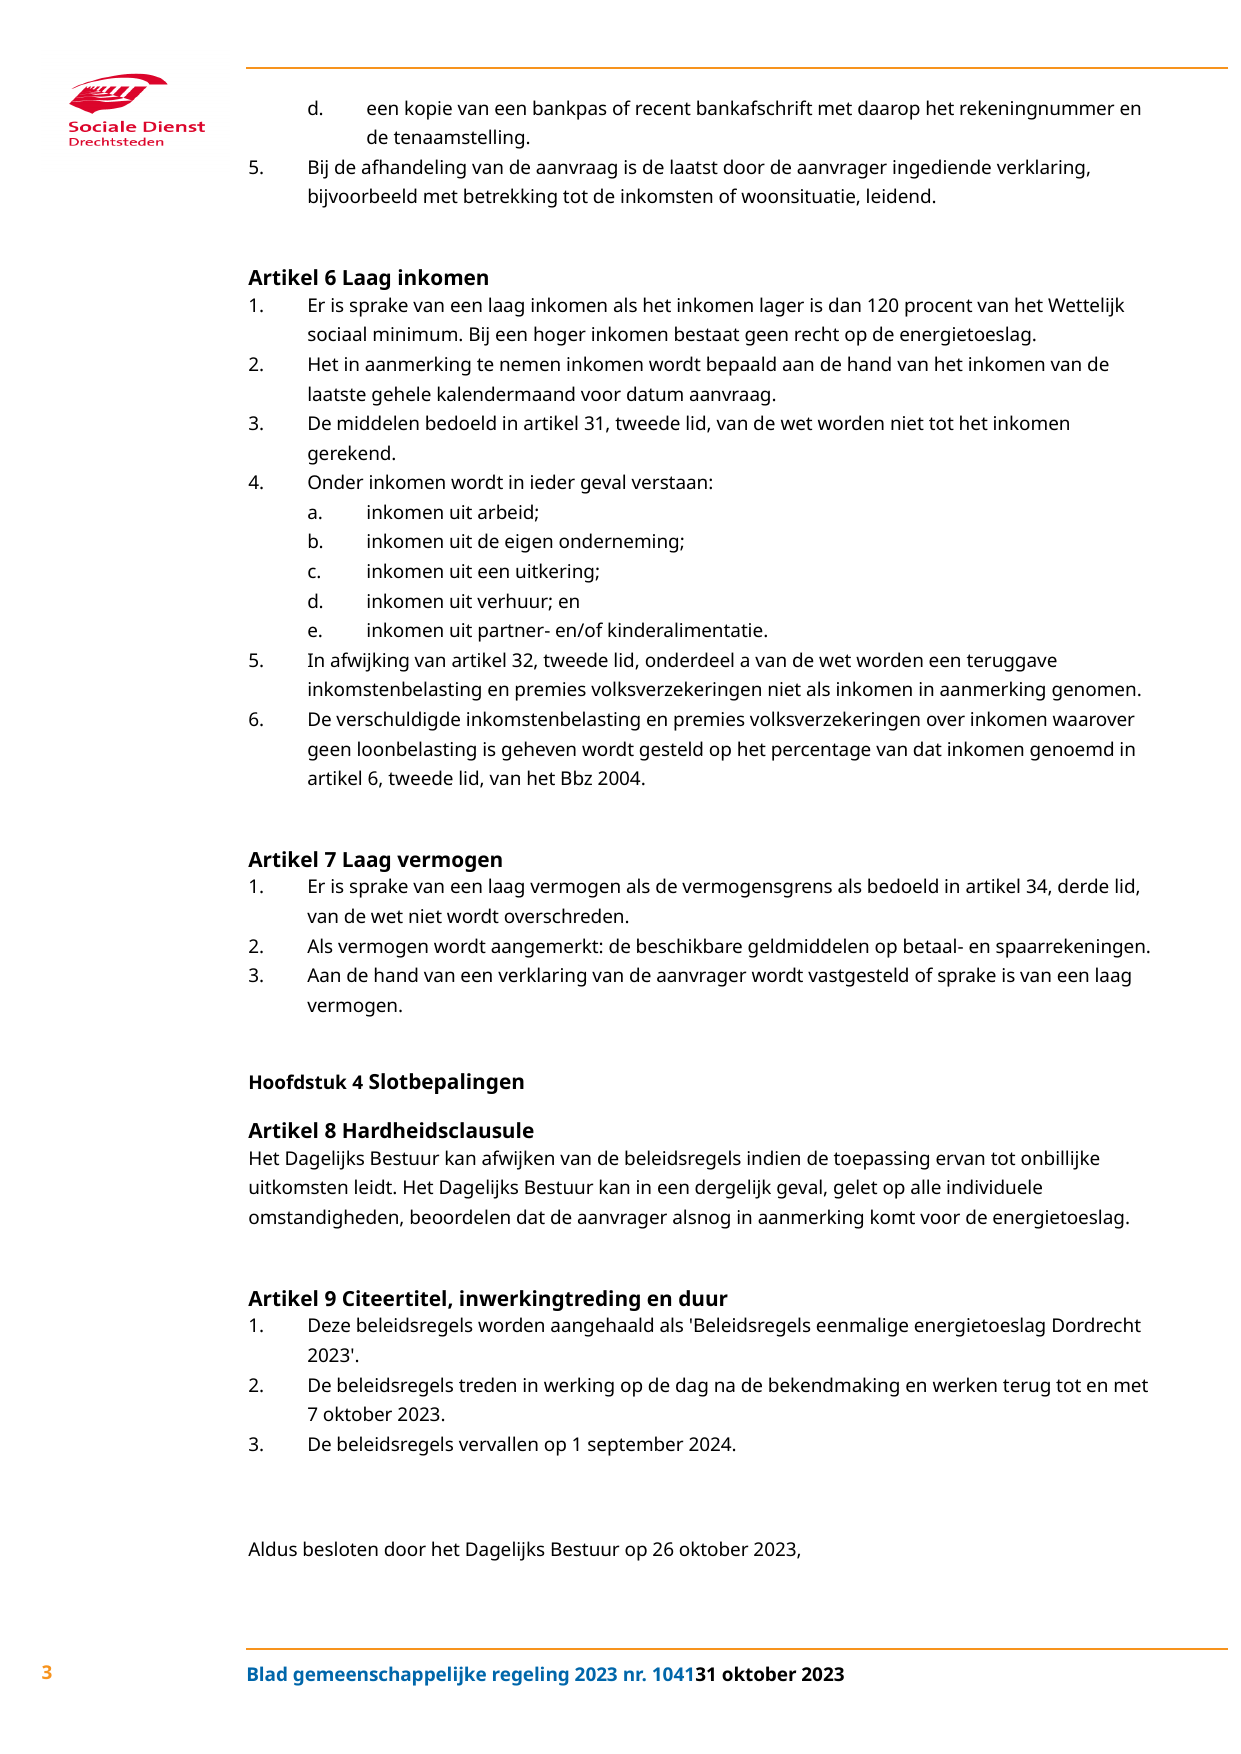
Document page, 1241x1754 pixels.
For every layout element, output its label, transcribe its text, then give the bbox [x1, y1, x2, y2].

picture [41, 47, 231, 172]
text Hoofdstuk 4 Slotbepalingen [248, 1067, 1152, 1096]
list Als vermogen wordt aangemerkt: de beschikbare geldmiddelen op betaal- en spaarrekeningen. [248, 933, 1152, 959]
list Bij de afhandeling van de aanvraag is de laatst door de aanvrager ingediende verklaring, bijvoorbeeld met betrekking tot de inkomsten of woonsituatie, leidend. [248, 154, 1152, 209]
list inkomen uit een uitkering; [307, 558, 1152, 584]
text Artikel 7 Laag vermogen [248, 845, 1152, 874]
list De beleidsregels vervallen op 1 september 2024. [248, 1431, 1152, 1457]
text Aldus besloten door het Dagelijks Bestuur op 26 oktober 2023, [248, 1536, 1152, 1561]
list Aan de hand van een verklaring van de aanvrager wordt vastgesteld of sprake is van een laag vermogen. [248, 962, 1152, 1018]
text Artikel 6 Laag inkomen [248, 263, 1152, 292]
text Het Dagelijks Bestuur kan afwijken van de beleidsregels indien de toepassing ervan tot onbillijke uitkomsten leidt. Het Dagelijks Bestuur kan in een dergelijk geval, gelet op alle individuele omstandigheden, beoordelen dat de aanvrager alsnog in aanmerking komt voor de energietoeslag. [248, 1145, 1152, 1230]
list In afwijking van artikel 32, tweede lid, onderdeel a van de wet worden een teruggave inkomstenbelasting en premies volksverzekeringen niet als inkomen in aanmerking genomen. [248, 647, 1152, 702]
list Onder inkomen wordt in ieder geval verstaan: [248, 469, 1152, 495]
list De middelen bedoeld in artikel 31, tweede lid, van de wet worden niet tot het inkomen gerekend. [248, 410, 1152, 466]
list De beleidsregels treden in werking op de dag na de bekendmaking en werken terug tot en met 7 oktober 2023. [248, 1372, 1152, 1427]
list De verschuldigde inkomstenbelasting en premies volksverzekeringen over inkomen waarover geen loonbelasting is geheven wordt gesteld op het percentage van dat inkomen genoemd in artikel 6, tweede lid, van het Bbz 2004. [248, 706, 1152, 791]
list Deze beleidsregels worden aangehaald als 'Beleidsregels eenmalige energietoeslag Dordrecht 2023'. [248, 1313, 1152, 1368]
list inkomen uit partner- en/of kinderalimentatie. [307, 617, 1152, 643]
list Er is sprake van een laag vermogen als de vermogensgrens als bedoeld in artikel 34, derde lid, van de wet niet wordt overschreden. [248, 874, 1152, 929]
list een kopie van een bankpas of recent bankafschrift met daarop het rekeningnummer en de tenaamstelling. [307, 95, 1152, 150]
list Er is sprake van een laag inkomen als het inkomen lager is dan 120 procent van het Wettelijk sociaal minimum. Bij een hoger inkomen bestaat geen recht op de energietoeslag. [248, 292, 1152, 347]
text Artikel 8 Hardheidsclausule [248, 1117, 1152, 1145]
list inkomen uit arbeid; [307, 499, 1152, 525]
list inkomen uit de eigen onderneming; [307, 529, 1152, 554]
list inkomen uit verhuur; en [307, 588, 1152, 613]
list Het in aanmerking te nemen inkomen wordt bepaald aan de hand van het inkomen van de laatste gehele kalendermaand voor datum aanvraag. [248, 351, 1152, 406]
text Artikel 9 Citeertitel, inwerkingtreding en duur [248, 1284, 1152, 1313]
